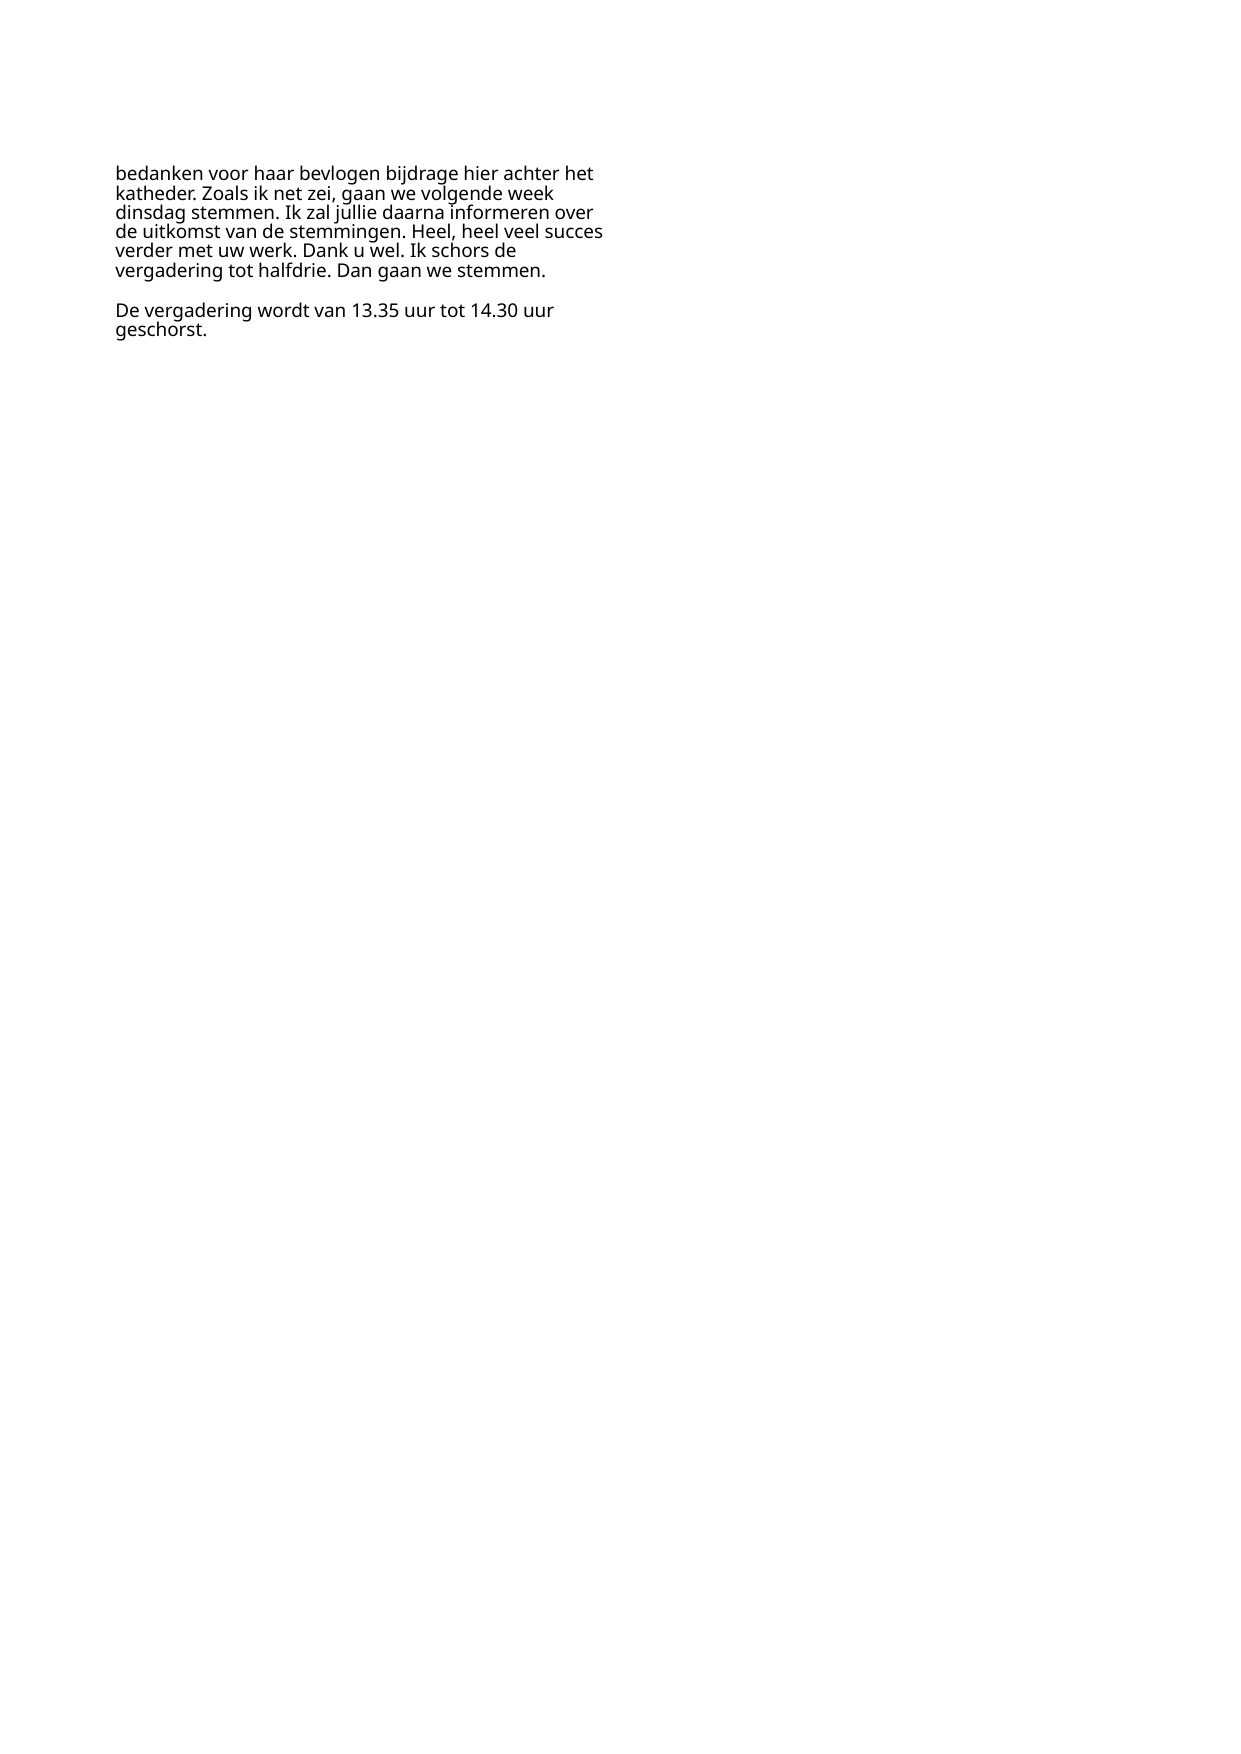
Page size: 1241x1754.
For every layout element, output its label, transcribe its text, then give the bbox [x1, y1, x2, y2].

text bedanken voor haar bevlogen bijdrage hier achter het katheder. Zoals ik net zei, gaan we volgende week dinsdag stemmen. Ik zal jullie daarna informeren over de uitkomst van de stemmingen. Heel, heel veel succes verder met uw werk. Dank u wel. Ik schors de vergadering tot halfdrie. Dan gaan we stemmen. [115, 165, 605, 281]
text De vergadering wordt van 13.35 uur tot 14.30 uur geschorst. [115, 302, 605, 340]
